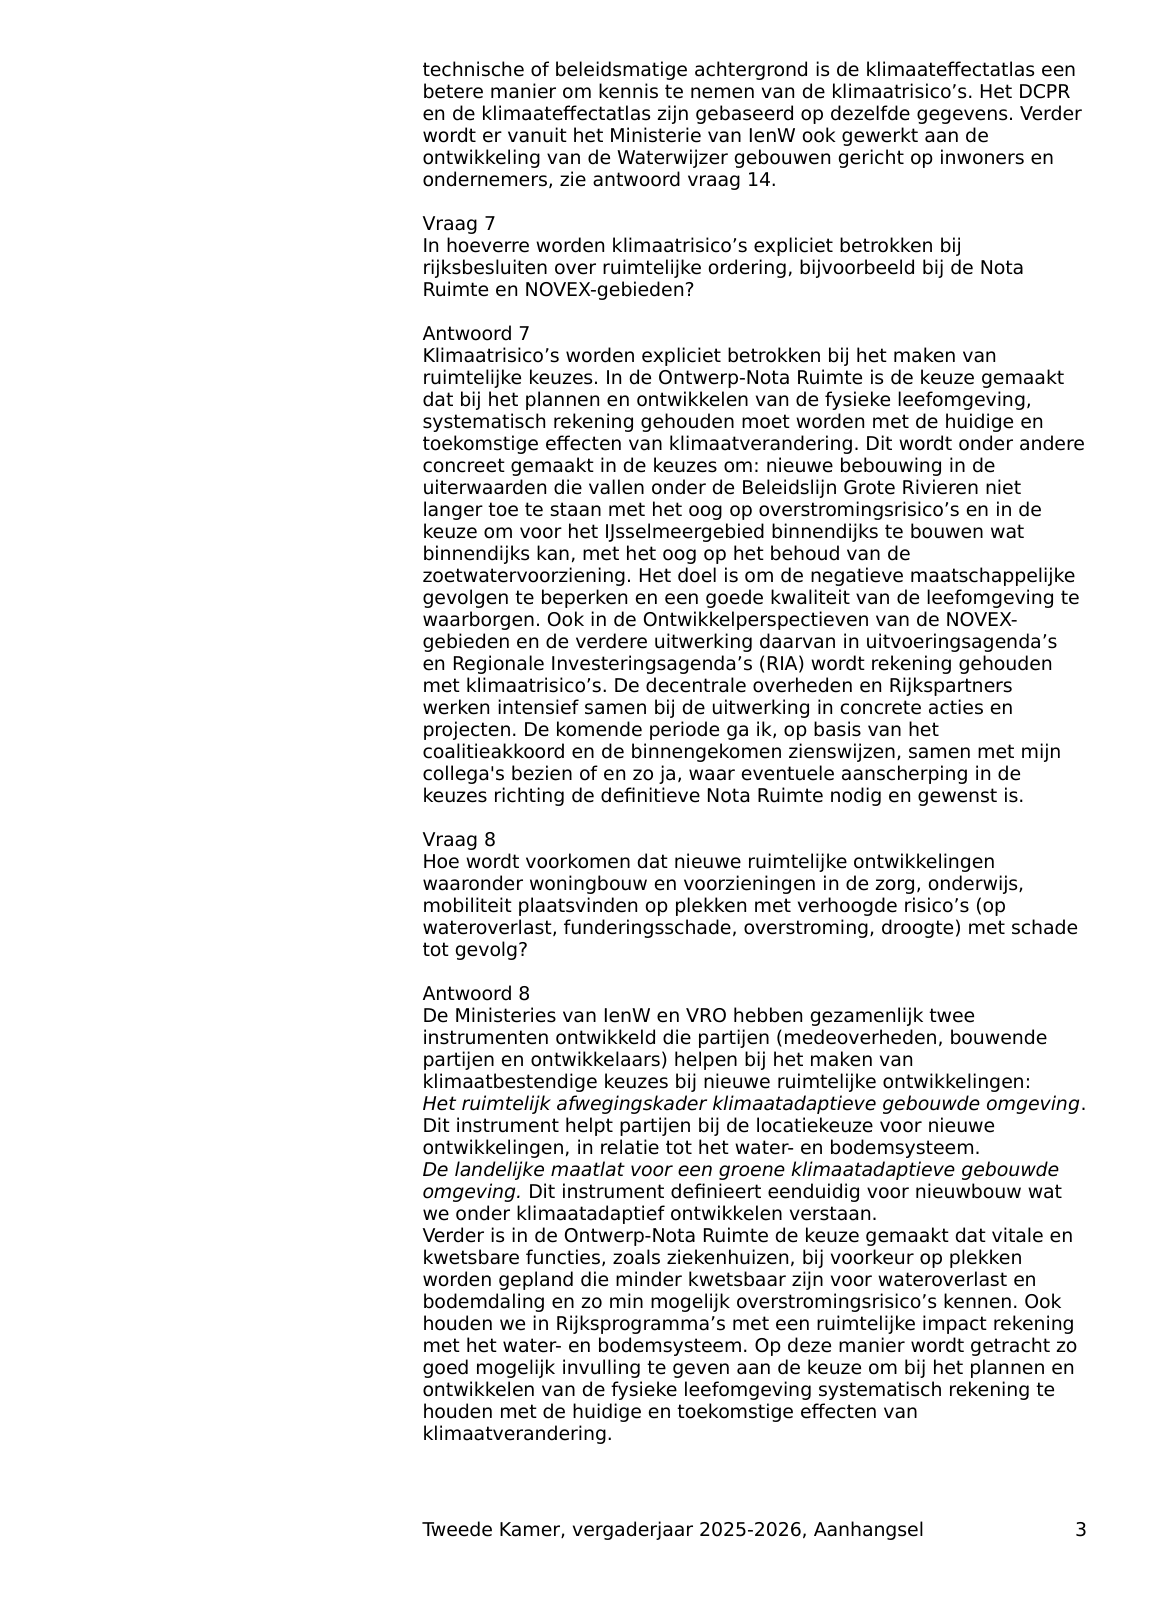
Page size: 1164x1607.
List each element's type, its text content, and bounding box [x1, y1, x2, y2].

text technische of beleidsmatige achtergrond is de klimaateffectatlas een betere manier om kennis te nemen van de klimaatrisico’s. Het DCPR en de klimaateffectatlas zijn gebaseerd op dezelfde gegevens. Verder wordt er vanuit het Ministerie van IenW ook gewerkt aan de ontwikkeling van de Waterwijzer gebouwen gericht op inwoners en ondernemers, zie antwoord vraag 14. [422, 59, 1087, 191]
text Verder is in de Ontwerp-Nota Ruimte de keuze gemaakt dat vitale en kwetsbare functies, zoals ziekenhuizen, bij voorkeur op plekken worden gepland die minder kwetsbaar zijn voor wateroverlast en bodemdaling en zo min mogelijk overstromingsrisico’s kennen. Ook houden we in Rijksprogramma’s met een ruimtelijke impact rekening met het water- en bodemsysteem. Op deze manier wordt getracht zo goed mogelijk invulling te geven aan de keuze om bij het plannen en ontwikkelen van de fysieke leefomgeving systematisch rekening te houden met de huidige en toekomstige effecten van klimaatverandering. [422, 1225, 1087, 1444]
text Antwoord 7 [422, 323, 1087, 345]
text Klimaatrisico’s worden expliciet betrokken bij het maken van ruimtelijke keuzes. In de Ontwerp-Nota Ruimte is de keuze gemaakt dat bij het plannen en ontwikkelen van de fysieke leefomgeving, systematisch rekening gehouden moet worden met de huidige en toekomstige effecten van klimaatverandering. Dit wordt onder andere concreet gemaakt in de keuzes om: nieuwe bebouwing in de uiterwaarden die vallen onder de Beleidslijn Grote Rivieren niet langer toe te staan met het oog op overstromingsrisico’s en in de keuze om voor het IJsselmeergebied binnendijks te bouwen wat binnendijks kan, met het oog op het behoud van de zoetwatervoorziening. Het doel is om de negatieve maatschappelijke gevolgen te beperken en een goede kwaliteit van de leefomgeving te waarborgen. Ook in de Ontwikkelperspectieven van de NOVEX-gebieden en de verdere uitwerking daarvan in uitvoeringsagenda’s en Regionale Investeringsagenda’s (RIA) wordt rekening gehouden met klimaatrisico’s. De decentrale overheden en Rijkspartners werken intensief samen bij de uitwerking in concrete acties en projecten. De komende periode ga ik, op basis van het coalitieakkoord en de binnengekomen zienswijzen, samen met mijn collega's bezien of en zo ja, waar eventuele aanscherping in de keuzes richting de definitieve Nota Ruimte nodig en gewenst is. [422, 345, 1087, 807]
text Vraag 8 [422, 829, 1087, 851]
text Het ruimtelijk afwegingskader klimaatadaptieve gebouwde omgeving. Dit instrument helpt partijen bij de locatiekeuze voor nieuwe ontwikkelingen, in relatie tot het water- en bodemsysteem. [422, 1093, 1087, 1159]
text Antwoord 8 [422, 983, 1087, 1005]
text De landelijke maatlat voor een groene klimaatadaptieve gebouwde omgeving. Dit instrument definieert eenduidig voor nieuwbouw wat we onder klimaatadaptief ontwikkelen verstaan. [422, 1159, 1087, 1225]
text In hoeverre worden klimaatrisico’s expliciet betrokken bij rijksbesluiten over ruimtelijke ordering, bijvoorbeeld bij de Nota Ruimte en NOVEX-gebieden? [422, 235, 1087, 301]
text Vraag 7 [422, 213, 1087, 235]
text Hoe wordt voorkomen dat nieuwe ruimtelijke ontwikkelingen waaronder woningbouw en voorzieningen in de zorg, onderwijs, mobiliteit plaatsvinden op plekken met verhoogde risico’s (op wateroverlast, funderingsschade, overstroming, droogte) met schade tot gevolg? [422, 851, 1087, 961]
text De Ministeries van IenW en VRO hebben gezamenlijk twee instrumenten ontwikkeld die partijen (medeoverheden, bouwende partijen en ontwikkelaars) helpen bij het maken van klimaatbestendige keuzes bij nieuwe ruimtelijke ontwikkelingen: [422, 1005, 1087, 1093]
